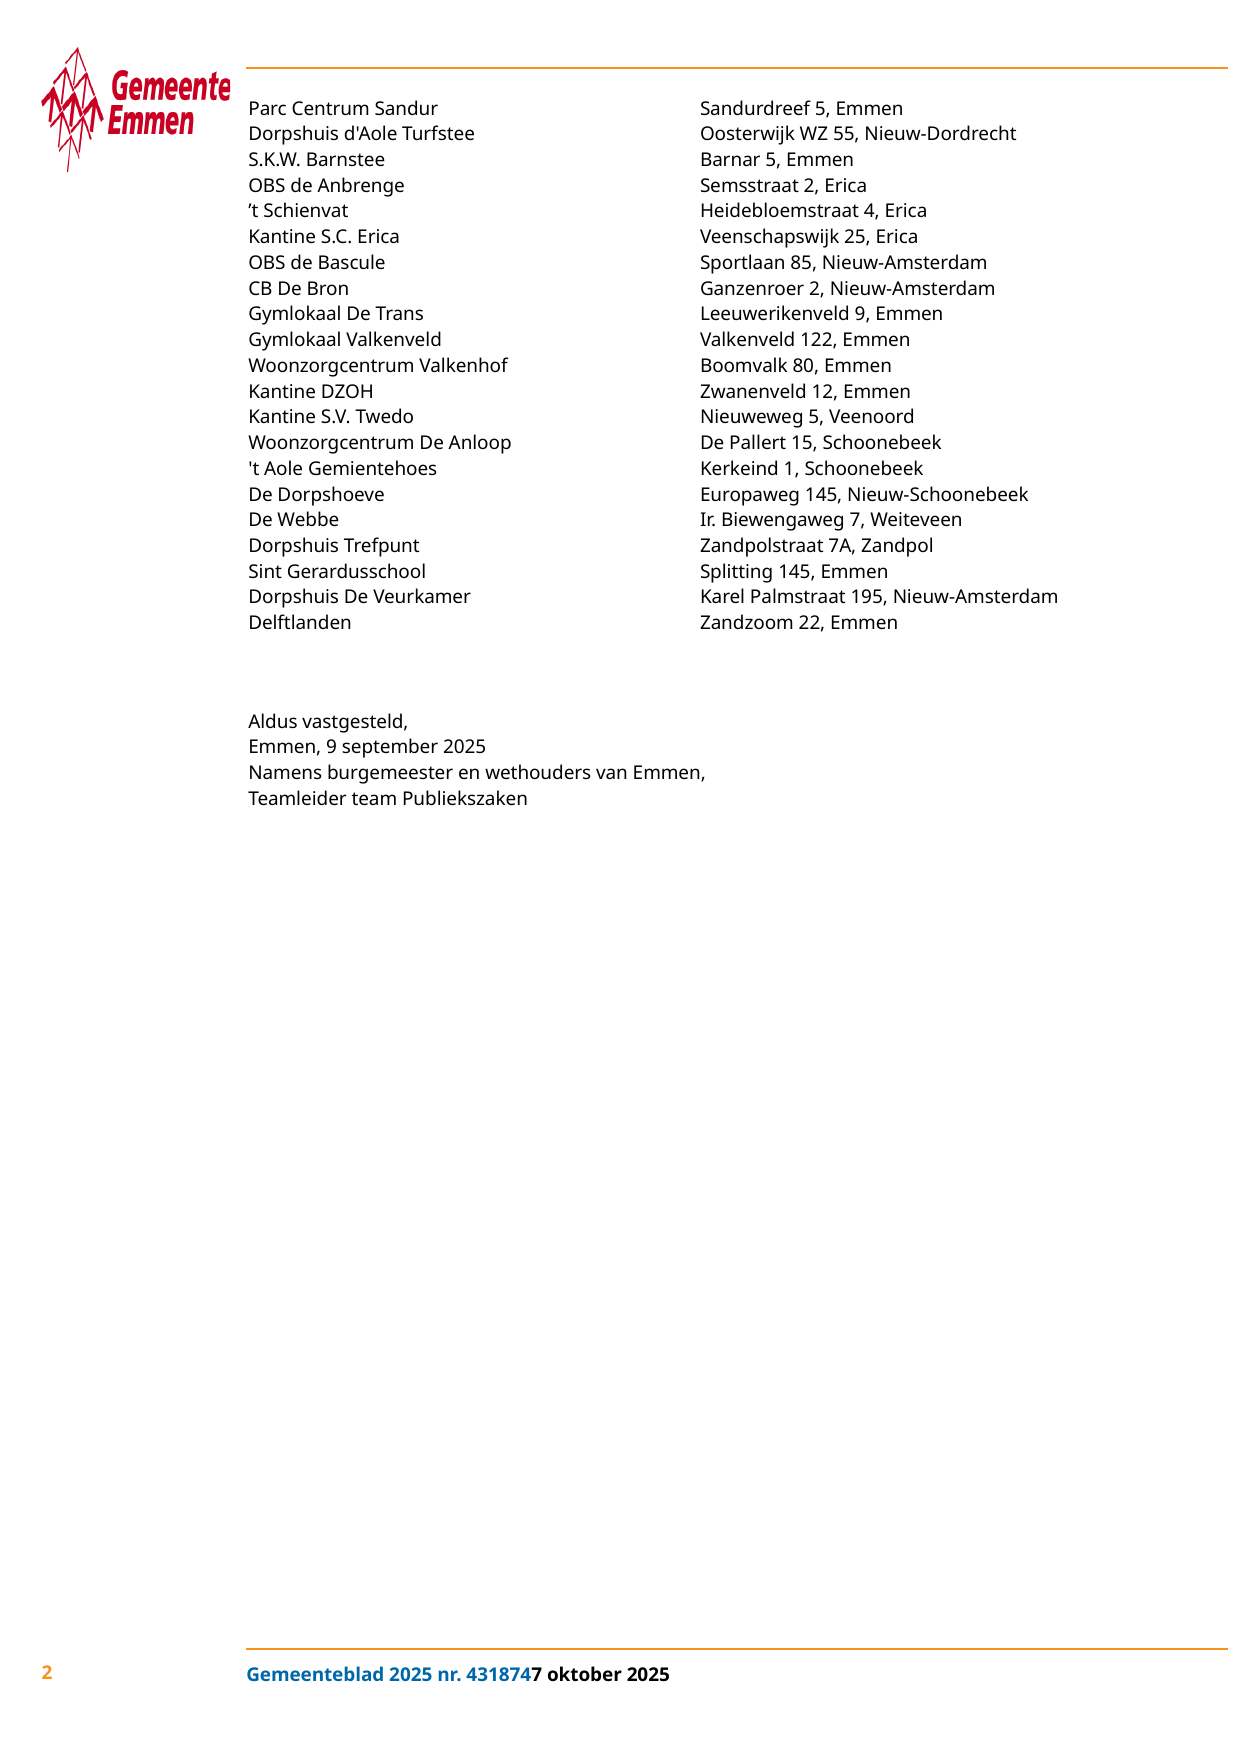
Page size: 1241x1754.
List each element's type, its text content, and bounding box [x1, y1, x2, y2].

table_cell Dorpshuis d'Aole Turfstee [248, 121, 700, 146]
text Aldus vastgesteld, [248, 708, 1152, 734]
table_cell Heidebloemstraat 4, Erica [700, 198, 1152, 223]
table_cell Splitting 145, Emmen [700, 558, 1152, 584]
picture [41, 47, 231, 172]
table_cell Kantine DZOH [248, 378, 700, 403]
table_cell Woonzorgcentrum De Anloop [248, 429, 700, 455]
table_cell Veenschapswijk 25, Erica [700, 224, 1152, 249]
table_cell Kantine S.C. Erica [248, 224, 700, 249]
table_cell Semsstraat 2, Erica [700, 172, 1152, 198]
table_cell Delftlanden [248, 609, 700, 635]
table_cell Sportlaan 85, Nieuw-Amsterdam [700, 249, 1152, 275]
table_cell Europaweg 145, Nieuw-Schoonebeek [700, 481, 1152, 506]
table_cell Valkenveld 122, Emmen [700, 326, 1152, 352]
table_cell Boomvalk 80, Emmen [700, 352, 1152, 378]
table_cell Oosterwijk WZ 55, Nieuw-Dordrecht [700, 121, 1152, 146]
table_cell Karel Palmstraat 195, Nieuw-Amsterdam [700, 584, 1152, 609]
table_cell CB De Bron [248, 275, 700, 301]
table_cell OBS de Bascule [248, 249, 700, 275]
text Namens burgemeester en wethouders van Emmen, [248, 759, 1152, 785]
table_cell Woonzorgcentrum Valkenhof [248, 352, 700, 378]
table_cell Gymlokaal Valkenveld [248, 326, 700, 352]
table_cell Barnar 5, Emmen [700, 146, 1152, 172]
text Emmen, 9 september 2025 [248, 734, 1152, 759]
table_cell ’t Schienvat [248, 198, 700, 223]
table_cell Sint Gerardusschool [248, 558, 700, 584]
table_cell Kantine S.V. Twedo [248, 404, 700, 429]
table_cell Nieuweweg 5, Veenoord [700, 404, 1152, 429]
table_cell Zandpolstraat 7A, Zandpol [700, 532, 1152, 558]
table_cell OBS de Anbrenge [248, 172, 700, 198]
table_cell Ir. Biewengaweg 7, Weiteveen [700, 506, 1152, 532]
table_cell Leeuwerikenveld 9, Emmen [700, 301, 1152, 326]
table_cell 't Aole Gemientehoes [248, 455, 700, 481]
table_cell Sandurdreef 5, Emmen [700, 95, 1152, 121]
text Teamleider team Publiekszaken [248, 785, 1152, 811]
table_cell Zandzoom 22, Emmen [700, 609, 1152, 635]
table_cell De Pallert 15, Schoonebeek [700, 429, 1152, 455]
table_cell Gymlokaal De Trans [248, 301, 700, 326]
table_cell De Dorpshoeve [248, 481, 700, 506]
table_cell Dorpshuis Trefpunt [248, 532, 700, 558]
table_cell S.K.W. Barnstee [248, 146, 700, 172]
table_cell Dorpshuis De Veurkamer [248, 584, 700, 609]
table_cell De Webbe [248, 506, 700, 532]
table_cell Ganzenroer 2, Nieuw-Amsterdam [700, 275, 1152, 301]
table_cell Zwanenveld 12, Emmen [700, 378, 1152, 403]
table_cell Parc Centrum Sandur [248, 95, 700, 121]
table_cell Kerkeind 1, Schoonebeek [700, 455, 1152, 481]
